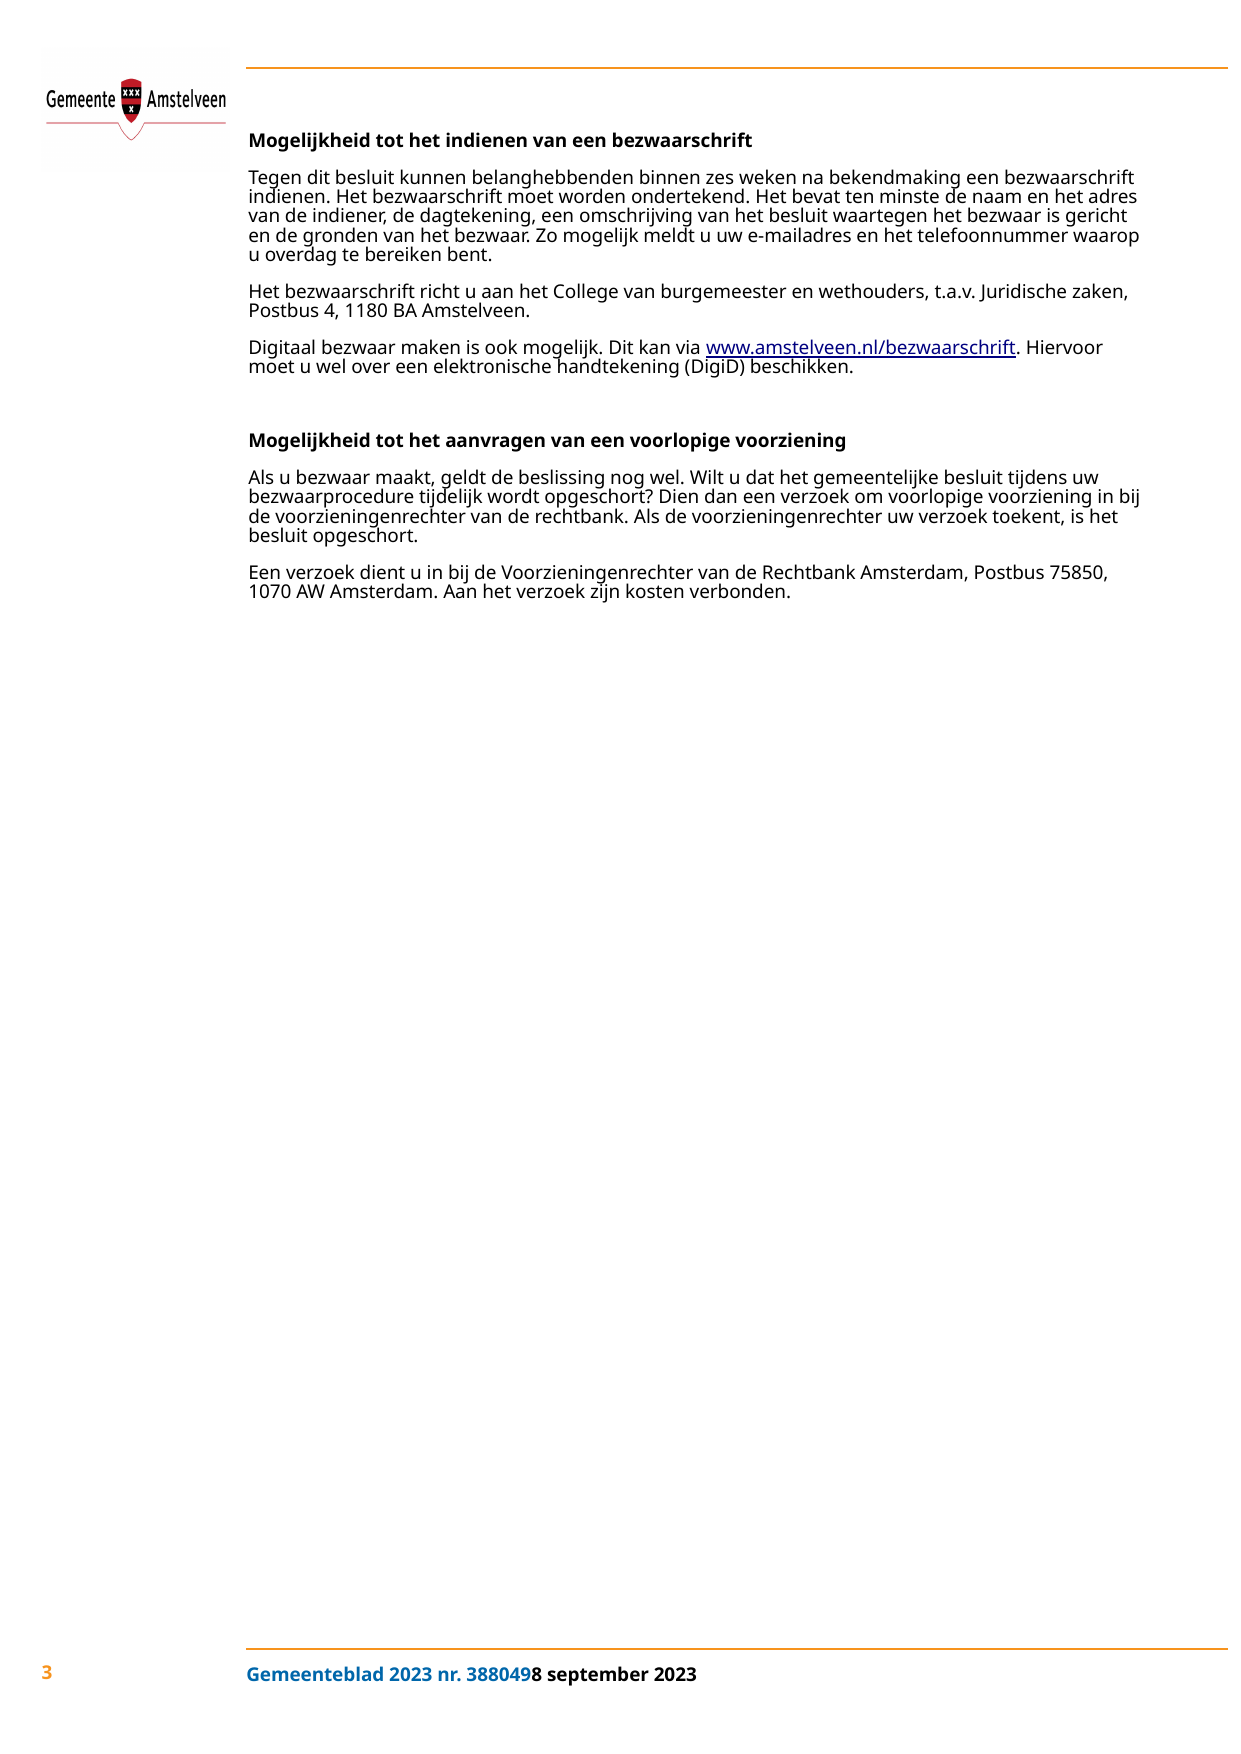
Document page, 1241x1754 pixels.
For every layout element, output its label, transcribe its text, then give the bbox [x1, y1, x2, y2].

picture [41, 47, 231, 172]
text Digitaal bezwaar maken is ook mogelijk. Dit kan via www.amstelveen.nl/bezwaarschrift. Hiervoor moet u wel over een elektronische handtekening (DigiD) beschikken. [248, 339, 1152, 378]
text Als u bezwaar maakt, geldt de beslissing nog wel. Wilt u dat het gemeentelijke besluit tijdens uw bezwaarprocedure tijdelijk wordt opgeschort? Dien dan een verzoek om voorlopige voorziening in bij de voorzieningenrechter van de rechtbank. Als de voorzieningenrechter uw verzoek toekent, is het besluit opgeschort. [248, 469, 1152, 546]
text Tegen dit besluit kunnen belanghebbenden binnen zes weken na bekendmaking een bezwaarschrift indienen. Het bezwaarschrift moet worden ondertekend. Het bevat ten minste de naam en het adres van de indiener, de dagtekening, een omschrijving van het besluit waartegen het bezwaar is gericht en de gronden van het bezwaar. Zo mogelijk meldt u uw e-mailadres en het telefoonnummer waarop u overdag te bereiken bent. [248, 169, 1152, 265]
text Een verzoek dient u in bij de Voorzieningenrechter van de Rechtbank Amsterdam, Postbus 75850, 1070 AW Amsterdam. Aan het verzoek zijn kosten verbonden. [248, 564, 1152, 603]
text Het bezwaarschrift richt u aan het College van burgemeester en wethouders, t.a.v. Juridische zaken, Postbus 4, 1180 BA Amstelveen. [248, 283, 1152, 321]
text Mogelijkheid tot het indienen van een bezwaarschrift [248, 132, 1152, 151]
text Mogelijkheid tot het aanvragen van een voorlopige voorziening [248, 432, 1152, 452]
